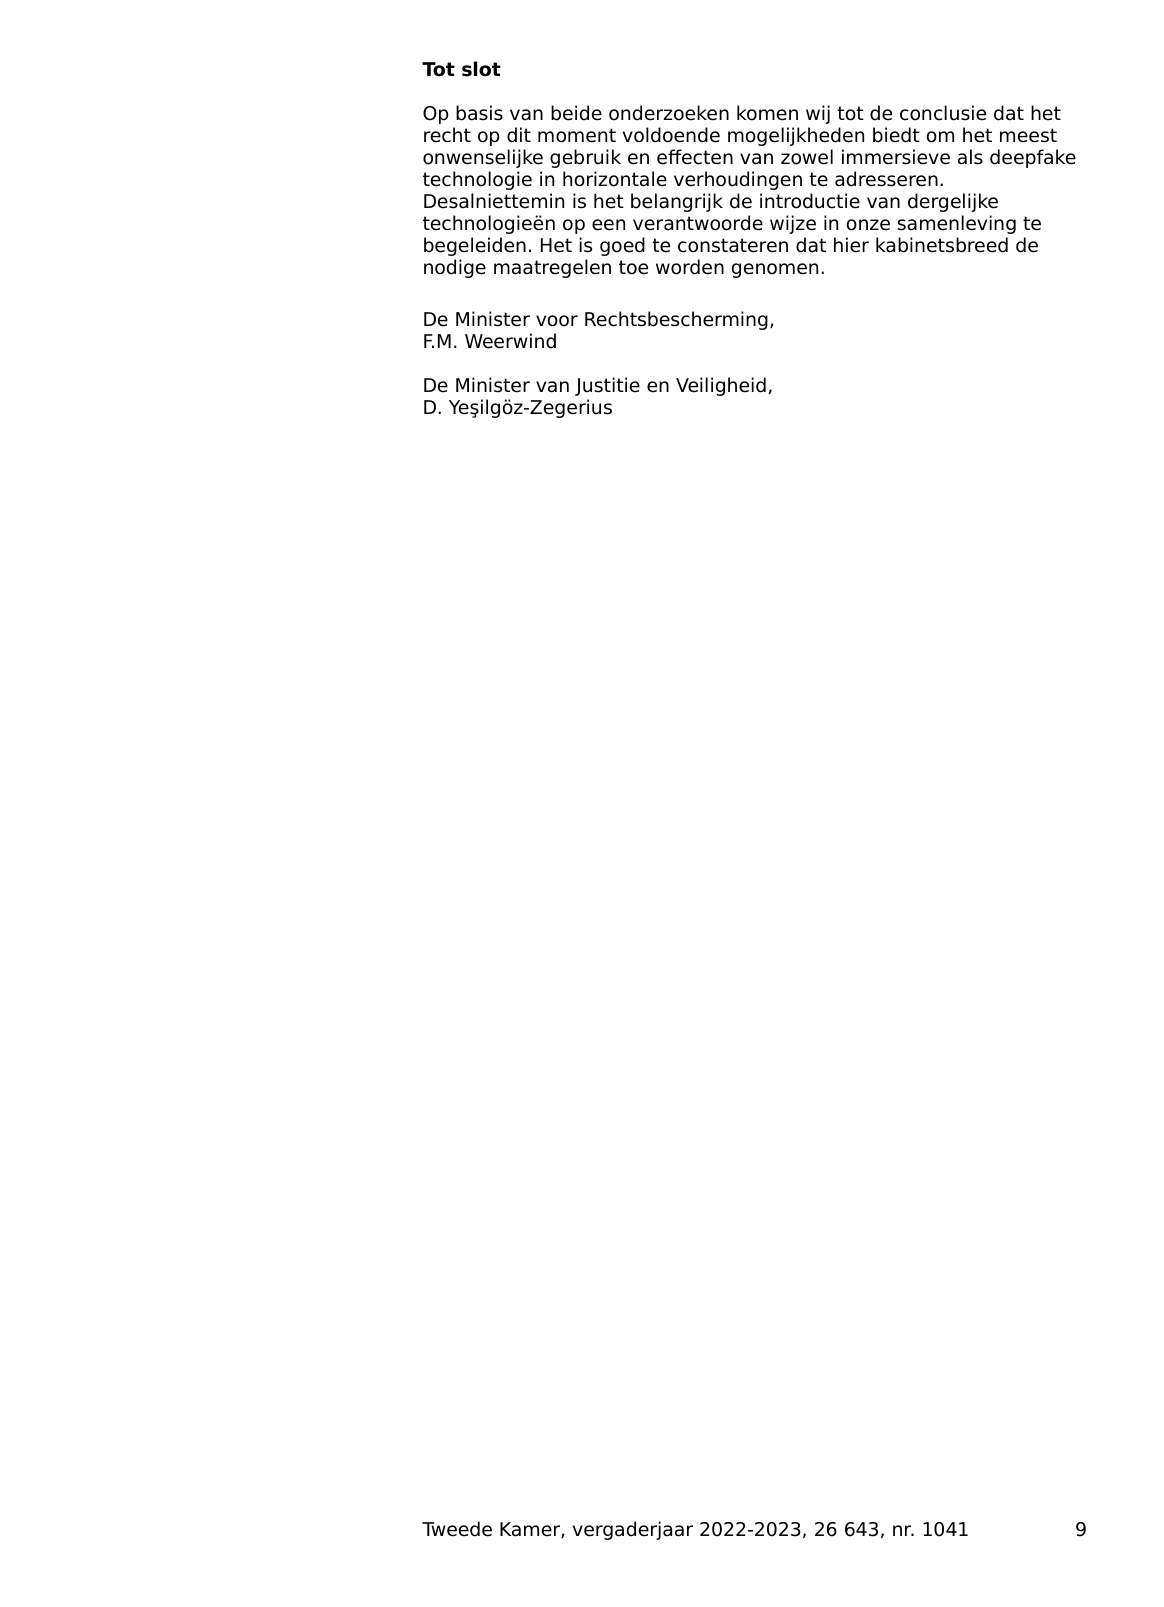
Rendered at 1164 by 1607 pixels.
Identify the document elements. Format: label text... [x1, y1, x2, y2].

text De Minister voor Rechtsbescherming, F.M. Weerwind [422, 309, 1087, 353]
text De Minister van Justitie en Veiligheid, D. Yeşilgöz-Zegerius [422, 375, 1087, 419]
subtitle Tot slot [422, 59, 1087, 81]
text Op basis van beide onderzoeken komen wij tot de conclusie dat het recht op dit moment voldoende mogelijkheden biedt om het meest onwenselijke gebruik en effecten van zowel immersieve als deepfake technologie in horizontale verhoudingen te adresseren. Desalniettemin is het belangrijk de introductie van dergelijke technologieën op een verantwoorde wijze in onze samenleving te begeleiden. Het is goed te constateren dat hier kabinetsbreed de nodige maatregelen toe worden genomen. [422, 103, 1087, 279]
